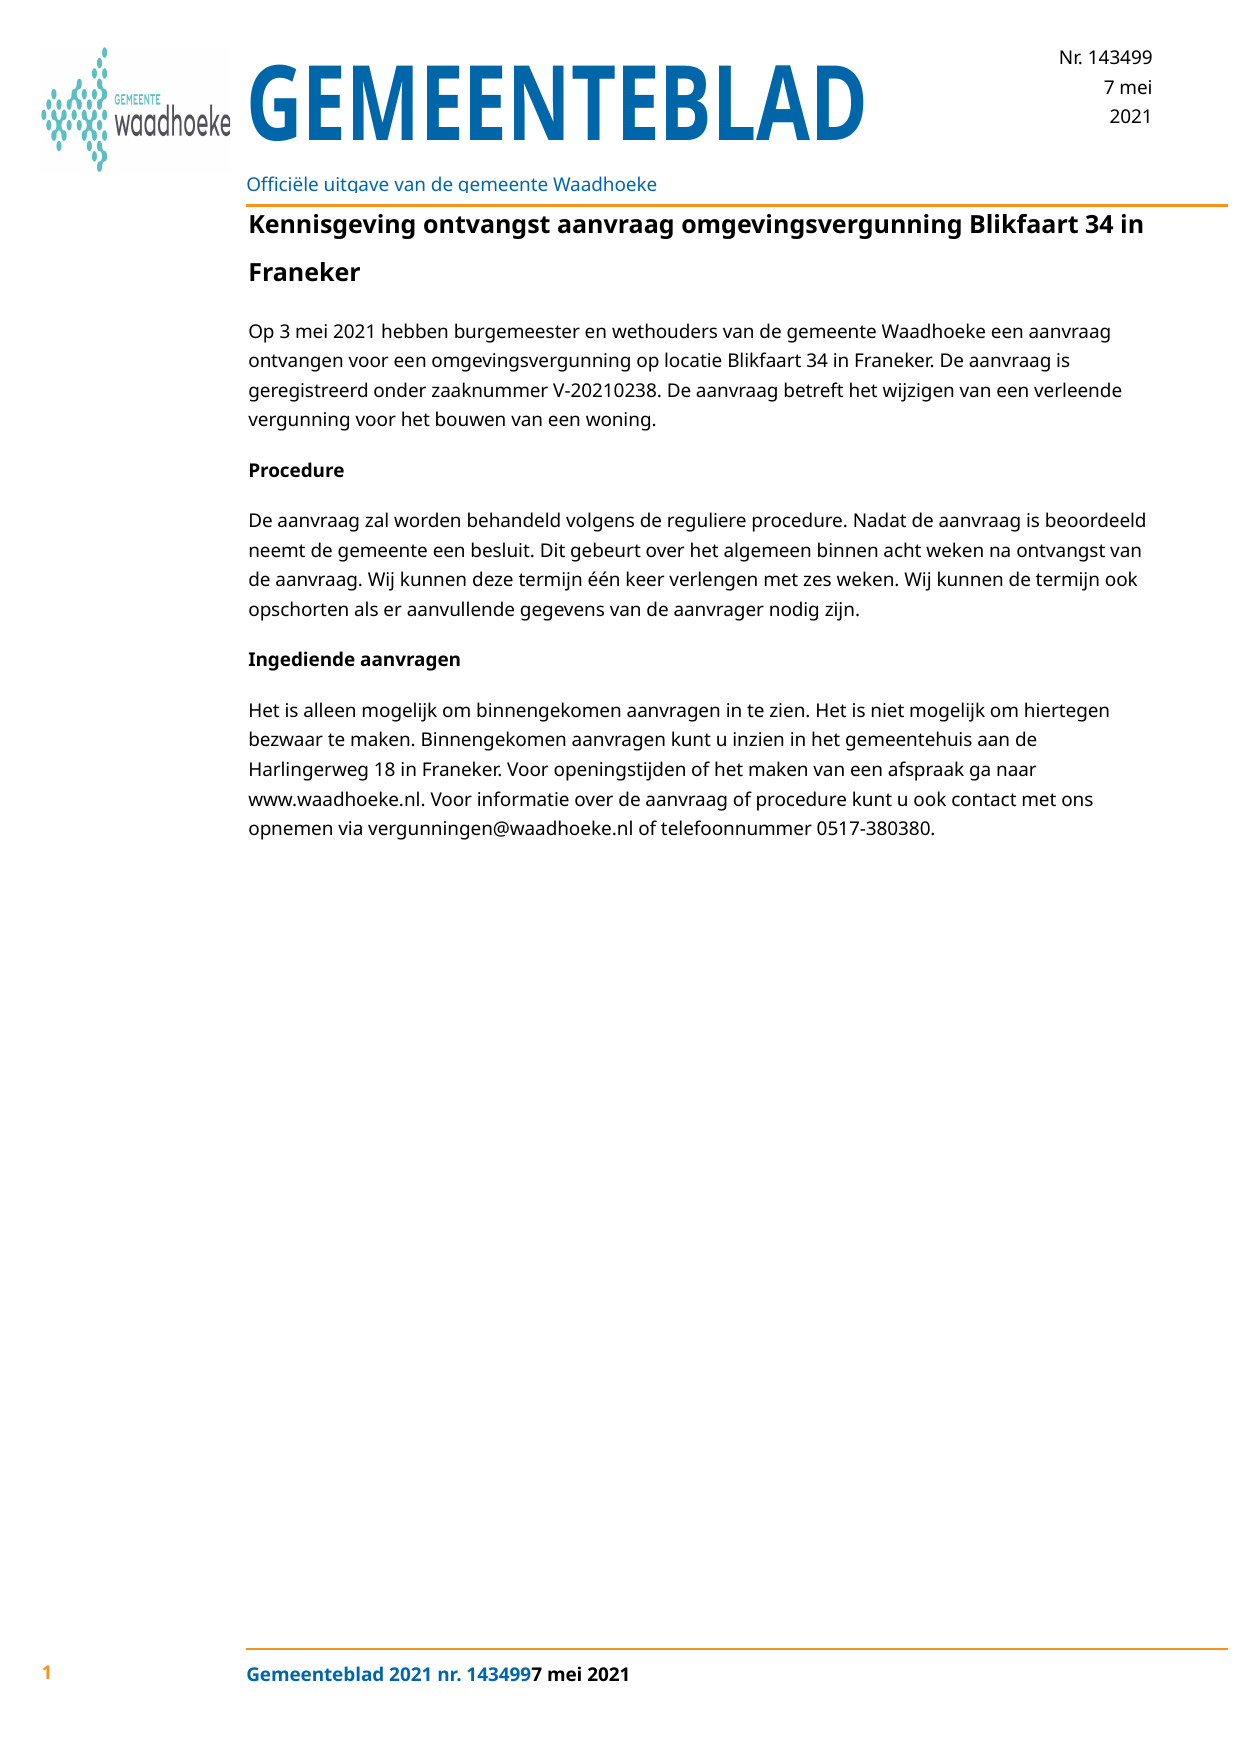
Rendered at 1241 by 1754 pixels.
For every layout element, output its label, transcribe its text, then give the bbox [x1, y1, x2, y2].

text Procedure [248, 457, 1152, 483]
picture [41, 47, 231, 172]
text Het is alleen mogelijk om binnengekomen aanvragen in te zien. Het is niet mogelijk om hiertegen bezwaar te maken. Binnengekomen aanvragen kunt u inzien in het gemeentehuis aan de Harlingerweg 18 in Franeker. Voor openingstijden of het maken van een afspraak ga naar www.waadhoeke.nl. Voor informatie over de aanvraag of procedure kunt u ook contact met ons opnemen via vergunningen@waadhoeke.nl of telefoonnummer 0517-380380. [248, 697, 1152, 841]
text Kennisgeving ontvangst aanvraag omgevingsvergunning Blikfaart 34 in Franeker [248, 207, 1152, 288]
text Ingediende aanvragen [248, 647, 1152, 672]
text De aanvraag zal worden behandeld volgens de reguliere procedure. Nadat de aanvraag is beoordeeld neemt de gemeente een besluit. Dit gebeurt over het algemeen binnen acht weken na ontvangst van de aanvraag. Wij kunnen deze termijn één keer verlengen met zes weken. Wij kunnen de termijn ook opschorten als er aanvullende gegevens van de aanvrager nodig zijn. [248, 507, 1152, 622]
text Op 3 mei 2021 hebben burgemeester en wethouders van de gemeente Waadhoeke een aanvraag ontvangen voor een omgevingsvergunning op locatie Blikfaart 34 in Franeker. De aanvraag is geregistreerd onder zaaknummer V-20210238. De aanvraag betreft het wijzigen van een verleende vergunning voor het bouwen van een woning. [248, 318, 1152, 432]
